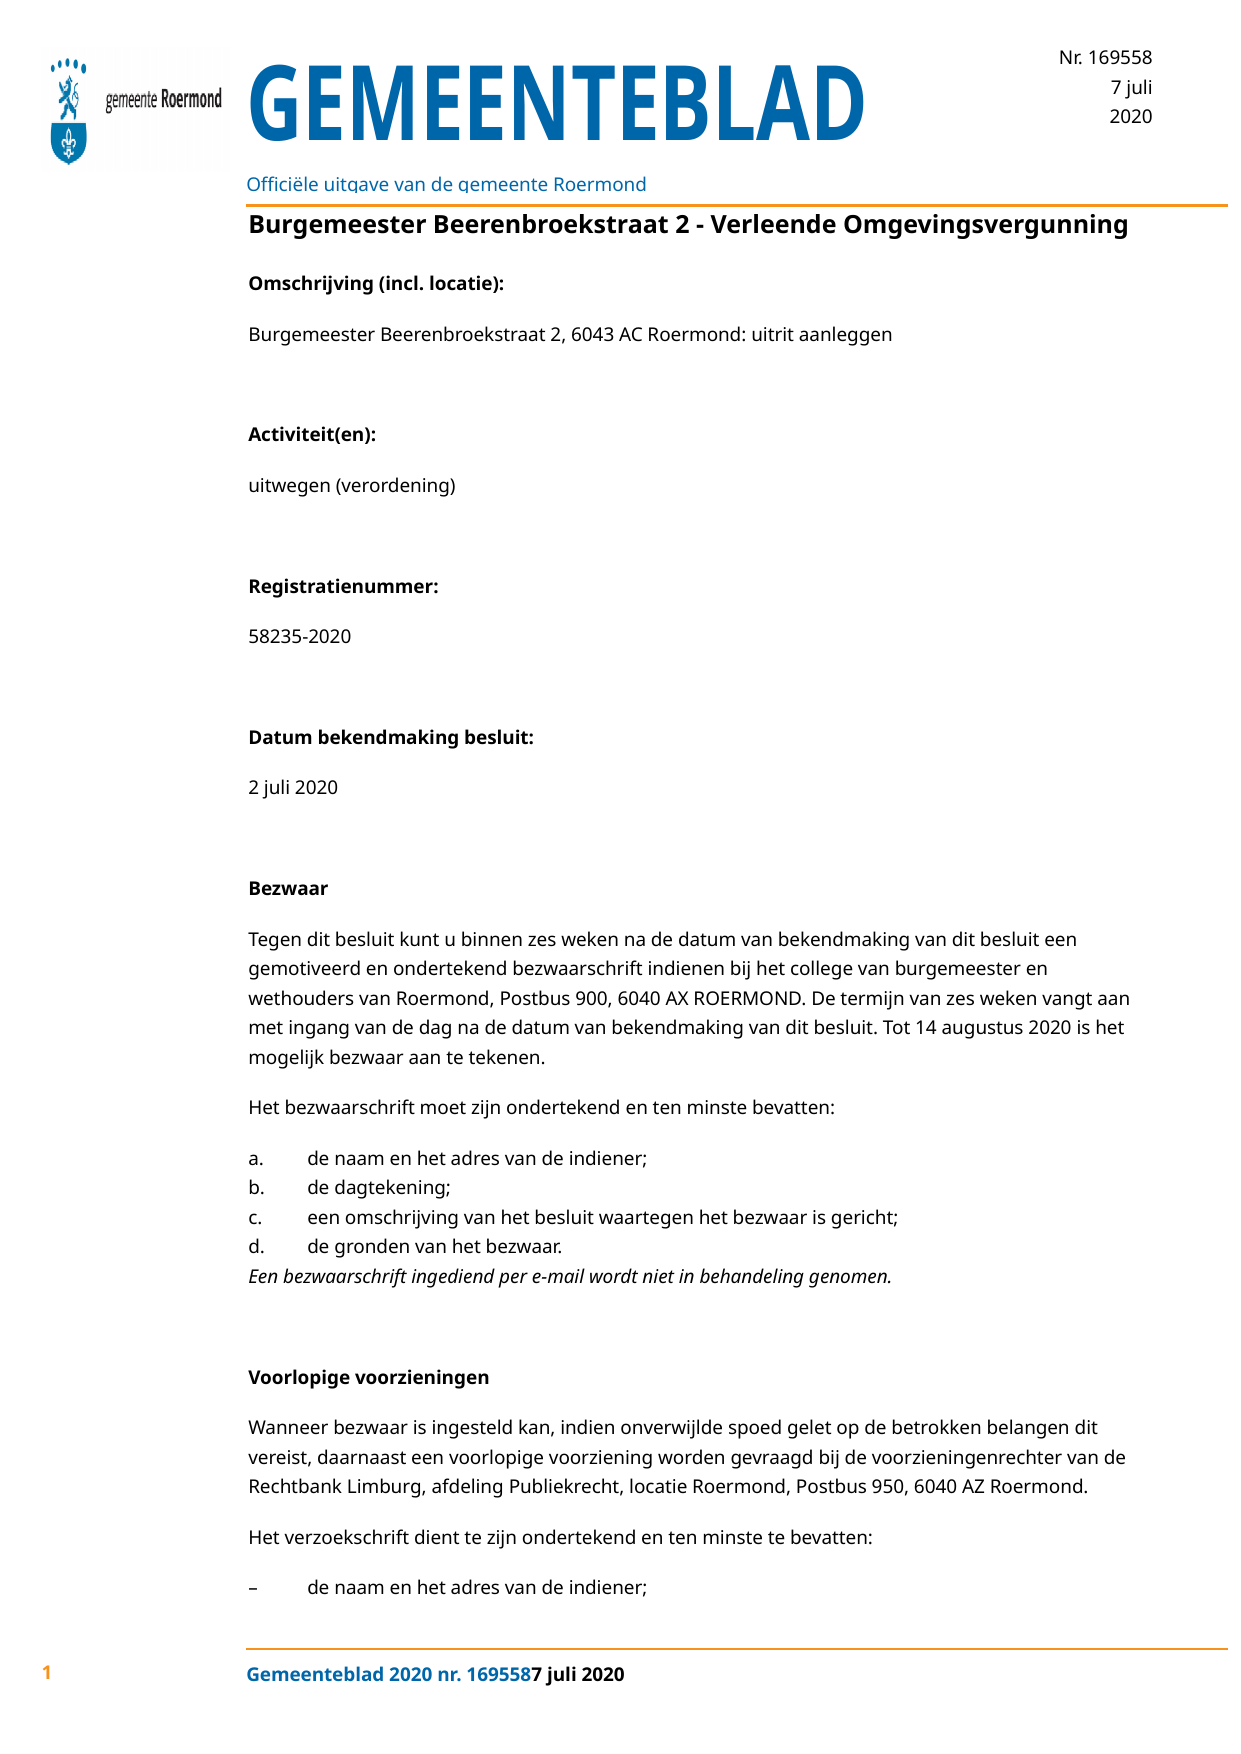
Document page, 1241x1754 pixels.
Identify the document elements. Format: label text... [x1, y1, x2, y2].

text Omschrijving (incl. locatie): [248, 270, 1152, 296]
text Wanneer bezwaar is ingesteld kan, indien onverwijlde spoed gelet op de betrokken belangen dit vereist, daarnaast een voorlopige voorziening worden gevraagd bij de voorzieningenrechter van de Rechtbank Limburg, afdeling Publiekrecht, locatie Roermond, Postbus 950, 6040 AZ Roermond. [248, 1414, 1152, 1499]
text Burgemeester Beerenbroekstraat 2 - Verleende Omgevingsvergunning [248, 207, 1152, 241]
list de naam en het adres van de indiener; [248, 1145, 1152, 1171]
list de dagtekening; [248, 1174, 1152, 1200]
text Activiteit(en): [248, 422, 1152, 447]
text Bezwaar [248, 875, 1152, 901]
text Datum bekendmaking besluit: [248, 724, 1152, 750]
text Registratienummer: [248, 573, 1152, 598]
text Burgemeester Beerenbroekstraat 2, 6043 AC Roermond: uitrit aanleggen [248, 321, 1152, 346]
text uitwegen (verordening) [248, 472, 1152, 498]
list een omschrijving van het besluit waartegen het bezwaar is gericht; [248, 1204, 1152, 1230]
text 2 juli 2020 [248, 774, 1152, 800]
picture [41, 47, 231, 172]
text 58235-2020 [248, 623, 1152, 649]
text Het verzoekschrift dient te zijn ondertekend en ten minste te bevatten: [248, 1524, 1152, 1550]
text Het bezwaarschrift moet zijn ondertekend en ten minste bevatten: [248, 1094, 1152, 1120]
text Een bezwaarschrift ingediend per e-mail wordt niet in behandeling genomen. [248, 1263, 1152, 1289]
text Voorlopige voorzieningen [248, 1364, 1152, 1390]
list de gronden van het bezwaar. [248, 1234, 1152, 1259]
list de naam en het adres van de indiener; [248, 1574, 1152, 1600]
text Tegen dit besluit kunt u binnen zes weken na de datum van bekendmaking van dit besluit een gemotiveerd en ondertekend bezwaarschrift indienen bij het college van burgemeester en wethouders van Roermond, Postbus 900, 6040 AX ROERMOND. De termijn van zes weken vangt aan met ingang van de dag na de datum van bekendmaking van dit besluit. Tot 14 augustus 2020 is het mogelijk bezwaar aan te tekenen. [248, 926, 1152, 1070]
